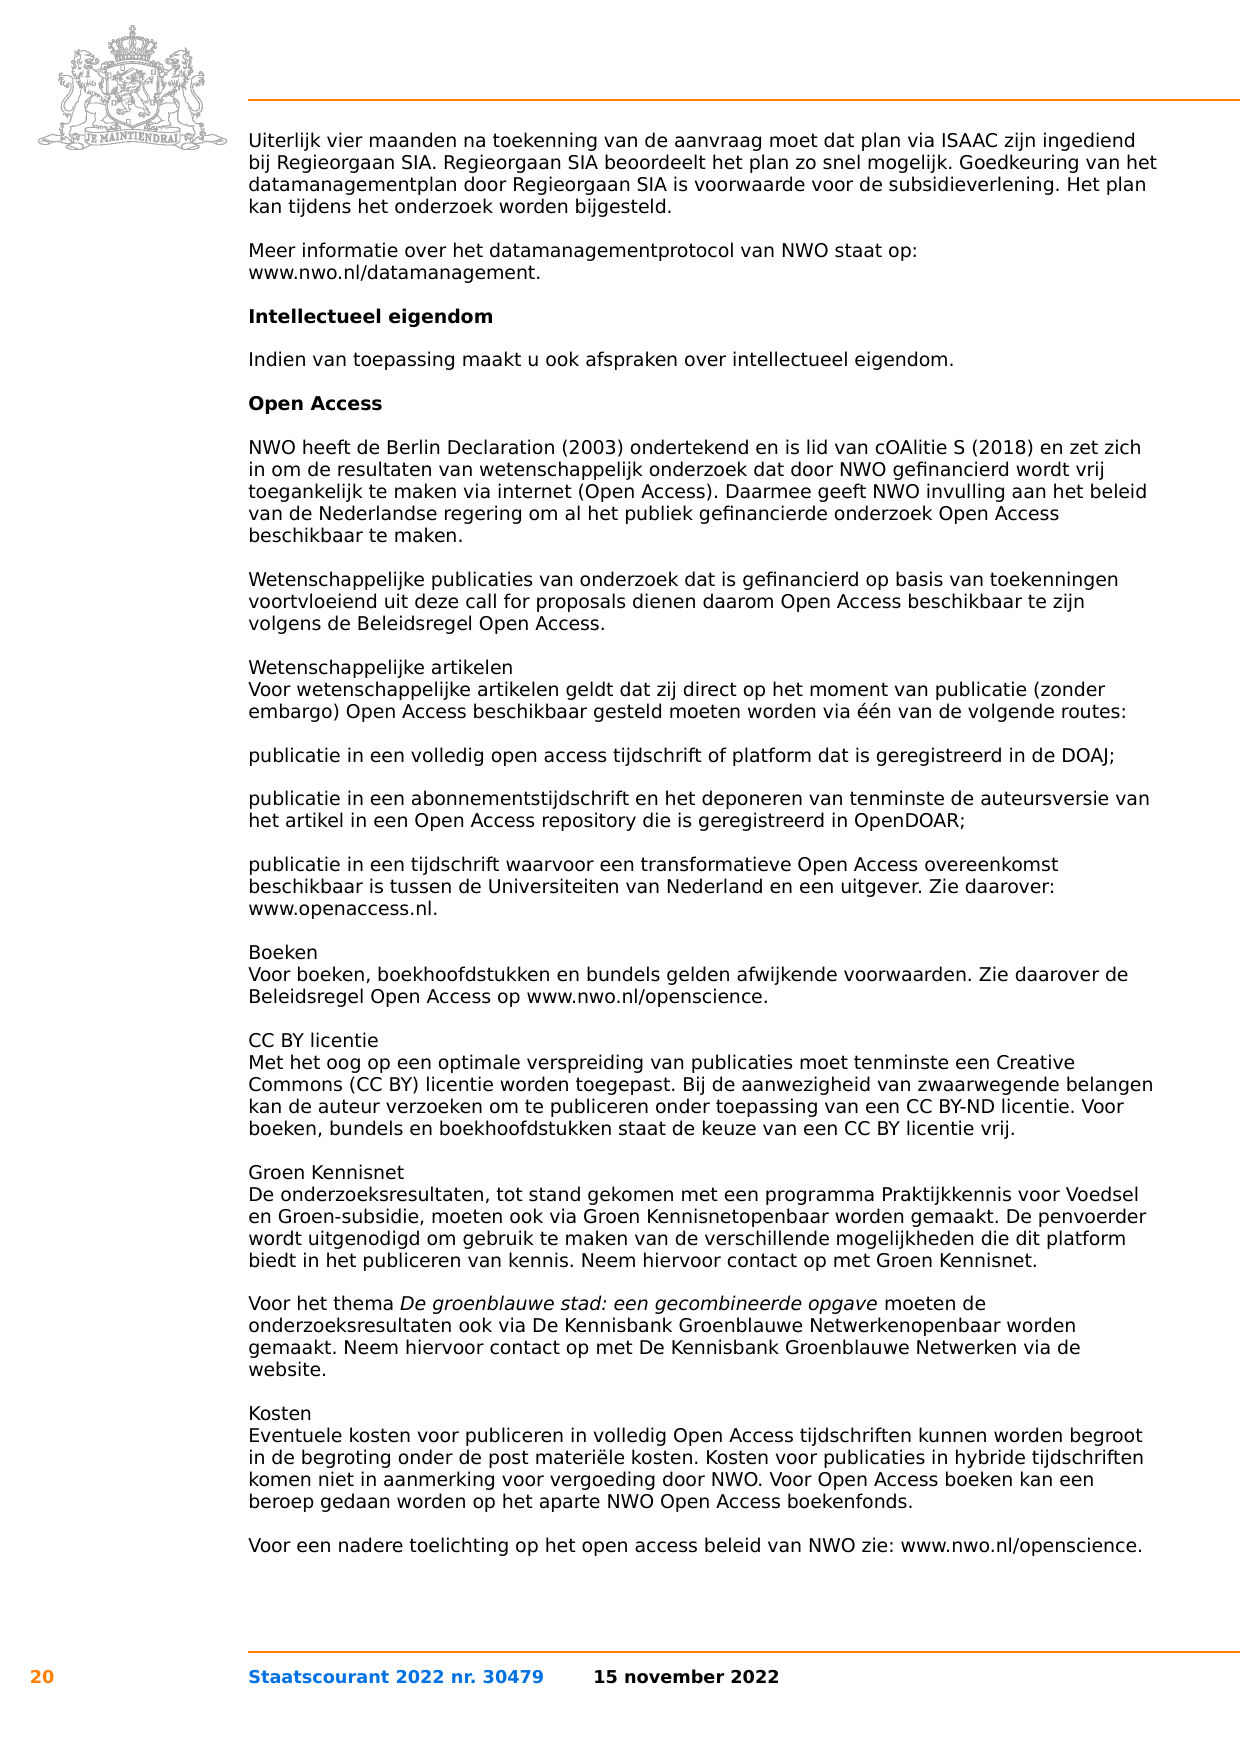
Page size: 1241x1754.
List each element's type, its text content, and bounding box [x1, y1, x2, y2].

text publicatie in een tijdschrift waarvoor een transformatieve Open Access overeenkomst beschikbaar is tussen de Universiteiten van Nederland en een uitgever. Zie daarover: www.openaccess.nl. [248, 854, 1163, 920]
subtitle Intellectueel eigendom [248, 306, 1163, 327]
text Meer informatie over het datamanagementprotocol van NWO staat op: www.nwo.nl/datamanagement. [248, 240, 1163, 284]
text publicatie in een abonnementstijdschrift en het deponeren van tenminste de auteursversie van het artikel in een Open Access repository die is geregistreerd in OpenDOAR; [248, 788, 1163, 832]
subtitle Open Access [248, 393, 1163, 415]
text Wetenschappelijke publicaties van onderzoek dat is gefinancierd op basis van toekenningen voortvloeiend uit deze call for proposals dienen daarom Open Access beschikbaar te zijn volgens de Beleidsregel Open Access. [248, 569, 1163, 635]
text Voor wetenschappelijke artikelen geldt dat zij direct op het moment van publicatie (zonder embargo) Open Access beschikbaar gesteld moeten worden via één van de volgende routes: [248, 679, 1163, 723]
text Met het oog op een optimale verspreiding van publicaties moet tenminste een Creative Commons (CC BY) licentie worden toegepast. Bij de aanwezigheid van zwaarwegende belangen kan de auteur verzoeken om te publiceren onder toepassing van een CC BY-ND licentie. Voor boeken, bundels en boekhoofdstukken staat de keuze van een CC BY licentie vrij. [248, 1052, 1163, 1140]
text Eventuele kosten voor publiceren in volledig Open Access tijdschriften kunnen worden begroot in de begroting onder de post materiële kosten. Kosten voor publicaties in hybride tijdschriften komen niet in aanmerking voor vergoeding door NWO. Voor Open Access boeken kan een beroep gedaan worden op het aparte NWO Open Access boekenfonds. [248, 1425, 1163, 1513]
picture [38, 25, 227, 150]
text Boeken [248, 942, 1163, 964]
text Wetenschappelijke artikelen [248, 657, 1163, 679]
text Groen Kennisnet [248, 1162, 1163, 1183]
text Kosten [248, 1403, 1163, 1425]
text Indien van toepassing maakt u ook afspraken over intellectueel eigendom. [248, 349, 1163, 371]
text Voor een nadere toelichting op het open access beleid van NWO zie: www.nwo.nl/openscience. [248, 1535, 1163, 1557]
text publicatie in een volledig open access tijdschrift of platform dat is geregistreerd in de DOAJ; [248, 744, 1163, 766]
text Uiterlijk vier maanden na toekenning van de aanvraag moet dat plan via ISAAC zijn ingediend bij Regieorgaan SIA. Regieorgaan SIA beoordeelt het plan zo snel mogelijk. Goedkeuring van het datamanagementplan door Regieorgaan SIA is voorwaarde voor de subsidieverlening. Het plan kan tijdens het onderzoek worden bijgesteld. [248, 130, 1163, 218]
text Voor het thema De groenblauwe stad: een gecombineerde opgave moeten de onderzoeksresultaten ook via De Kennisbank Groenblauwe Netwerkenopenbaar worden gemaakt. Neem hiervoor contact op met De Kennisbank Groenblauwe Netwerken via de website. [248, 1293, 1163, 1381]
text Voor boeken, boekhoofdstukken en bundels gelden afwijkende voorwaarden. Zie daarover de Beleidsregel Open Access op www.nwo.nl/openscience. [248, 964, 1163, 1008]
text NWO heeft de Berlin Declaration (2003) ondertekend en is lid van cOAlitie S (2018) en zet zich in om de resultaten van wetenschappelijk onderzoek dat door NWO gefinancierd wordt vrij toegankelijk te maken via internet (Open Access). Daarmee geeft NWO invulling aan het beleid van de Nederlandse regering om al het publiek gefinancierde onderzoek Open Access beschikbaar te maken. [248, 437, 1163, 547]
text CC BY licentie [248, 1030, 1163, 1052]
text De onderzoeksresultaten, tot stand gekomen met een programma Praktijkkennis voor Voedsel en Groen-subsidie, moeten ook via Groen Kennisnetopenbaar worden gemaakt. De penvoerder wordt uitgenodigd om gebruik te maken van de verschillende mogelijkheden die dit platform biedt in het publiceren van kennis. Neem hiervoor contact op met Groen Kennisnet. [248, 1183, 1163, 1271]
